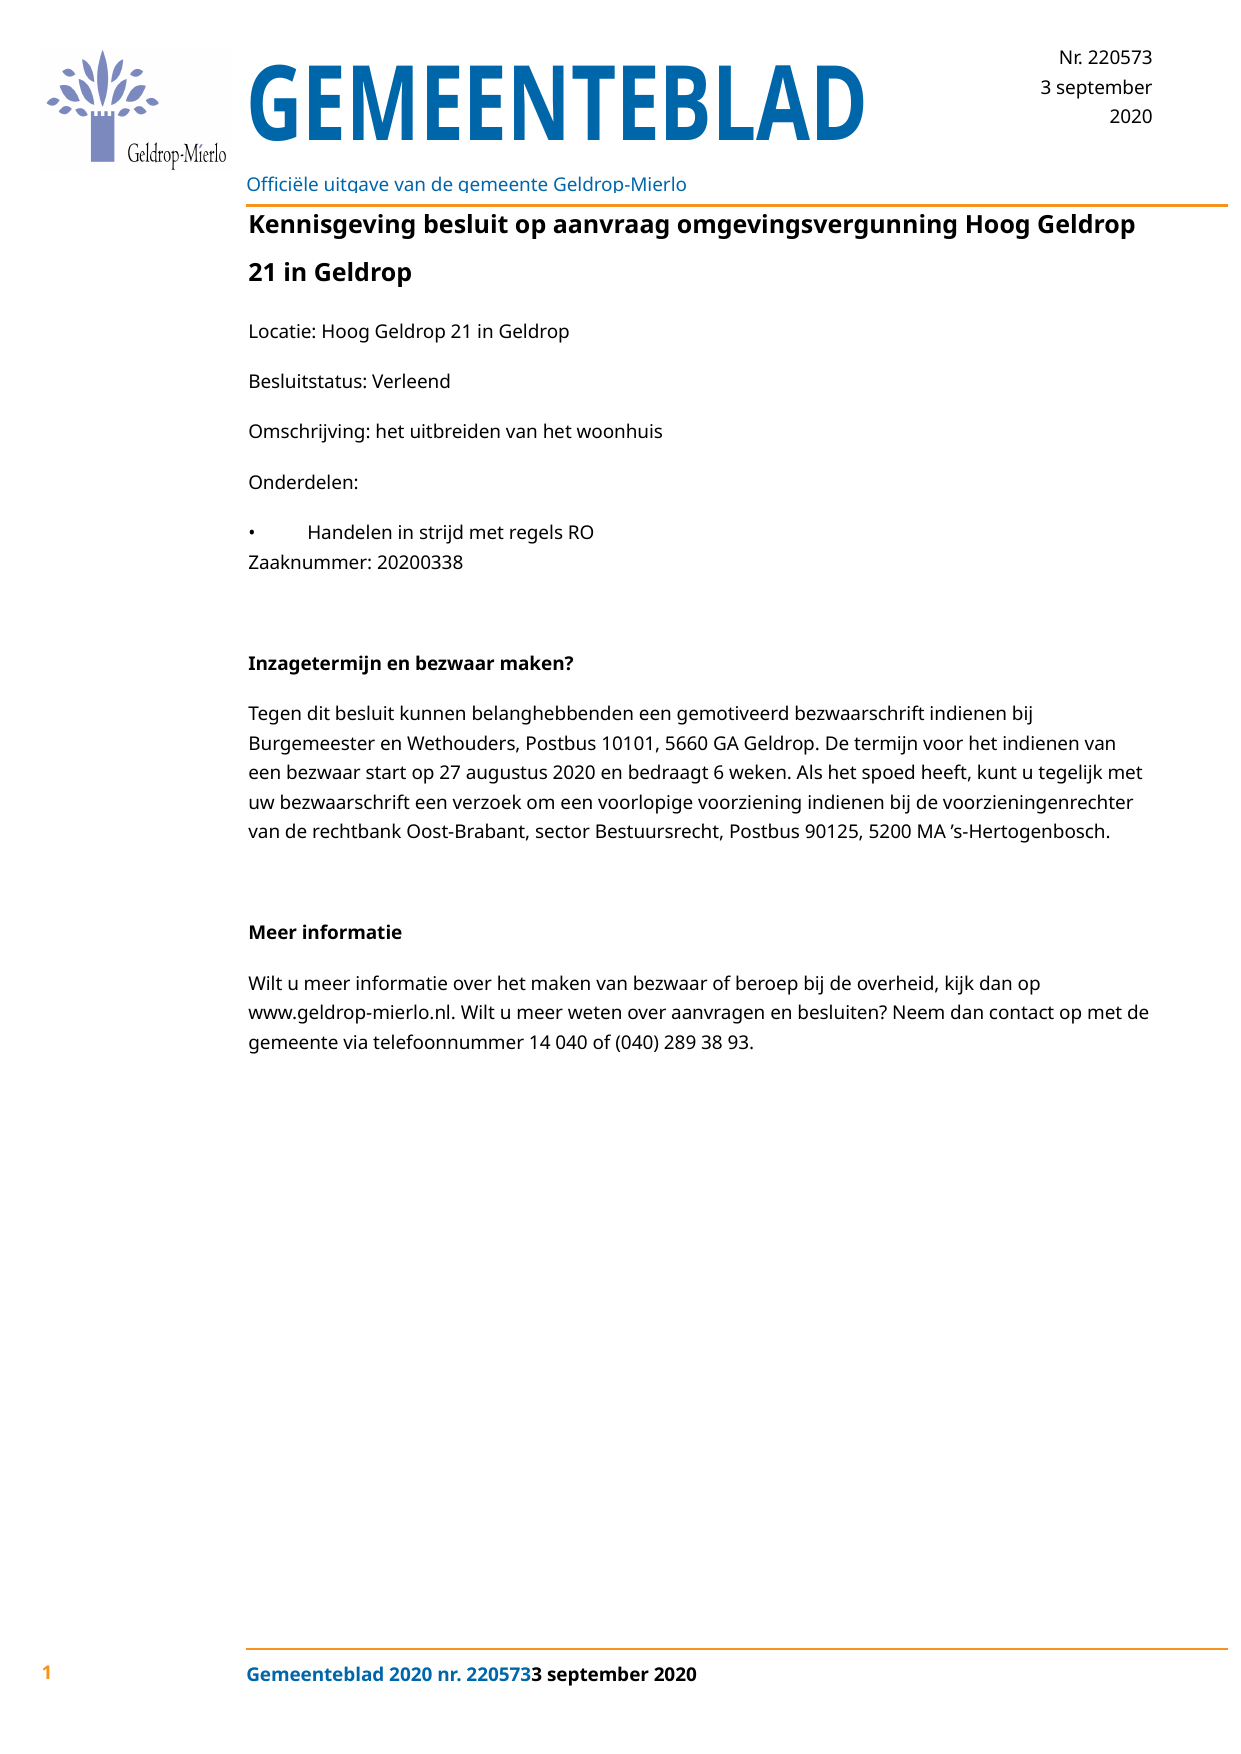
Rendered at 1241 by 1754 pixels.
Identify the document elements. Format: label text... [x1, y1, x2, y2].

text Inzagetermijn en bezwaar maken? [248, 650, 1152, 676]
picture [41, 47, 231, 172]
list Handelen in strijd met regels RO [248, 519, 1152, 545]
text Besluitstatus: Verleend [248, 368, 1152, 394]
text Tegen dit besluit kunnen belanghebbenden een gemotiveerd bezwaarschrift indienen bij Burgemeester en Wethouders, Postbus 10101, 5660 GA Geldrop. De termijn voor het indienen van een bezwaar start op 27 augustus 2020 en bedraagt 6 weken. Als het spoed heeft, kunt u tegelijk met uw bezwaarschrift een verzoek om een voorlopige voorziening indienen bij de voorzieningenrechter van de rechtbank Oost-Brabant, sector Bestuursrecht, Postbus 90125, 5200 MA ’s-Hertogenbosch. [248, 700, 1152, 844]
text Wilt u meer informatie over het maken van bezwaar of beroep bij de overheid, kijk dan op www.geldrop-mierlo.nl. Wilt u meer weten over aanvragen en besluiten? Neem dan contact op met de gemeente via telefoonnummer 14 040 of (040) 289 38 93. [248, 970, 1152, 1055]
text Meer informatie [248, 919, 1152, 945]
text Omschrijving: het uitbreiden van het woonhuis [248, 419, 1152, 444]
text Zaaknummer: 20200338 [248, 549, 1152, 575]
text Onderdelen: [248, 469, 1152, 495]
text Kennisgeving besluit op aanvraag omgevingsvergunning Hoog Geldrop 21 in Geldrop [248, 207, 1152, 288]
text Locatie: Hoog Geldrop 21 in Geldrop [248, 318, 1152, 344]
